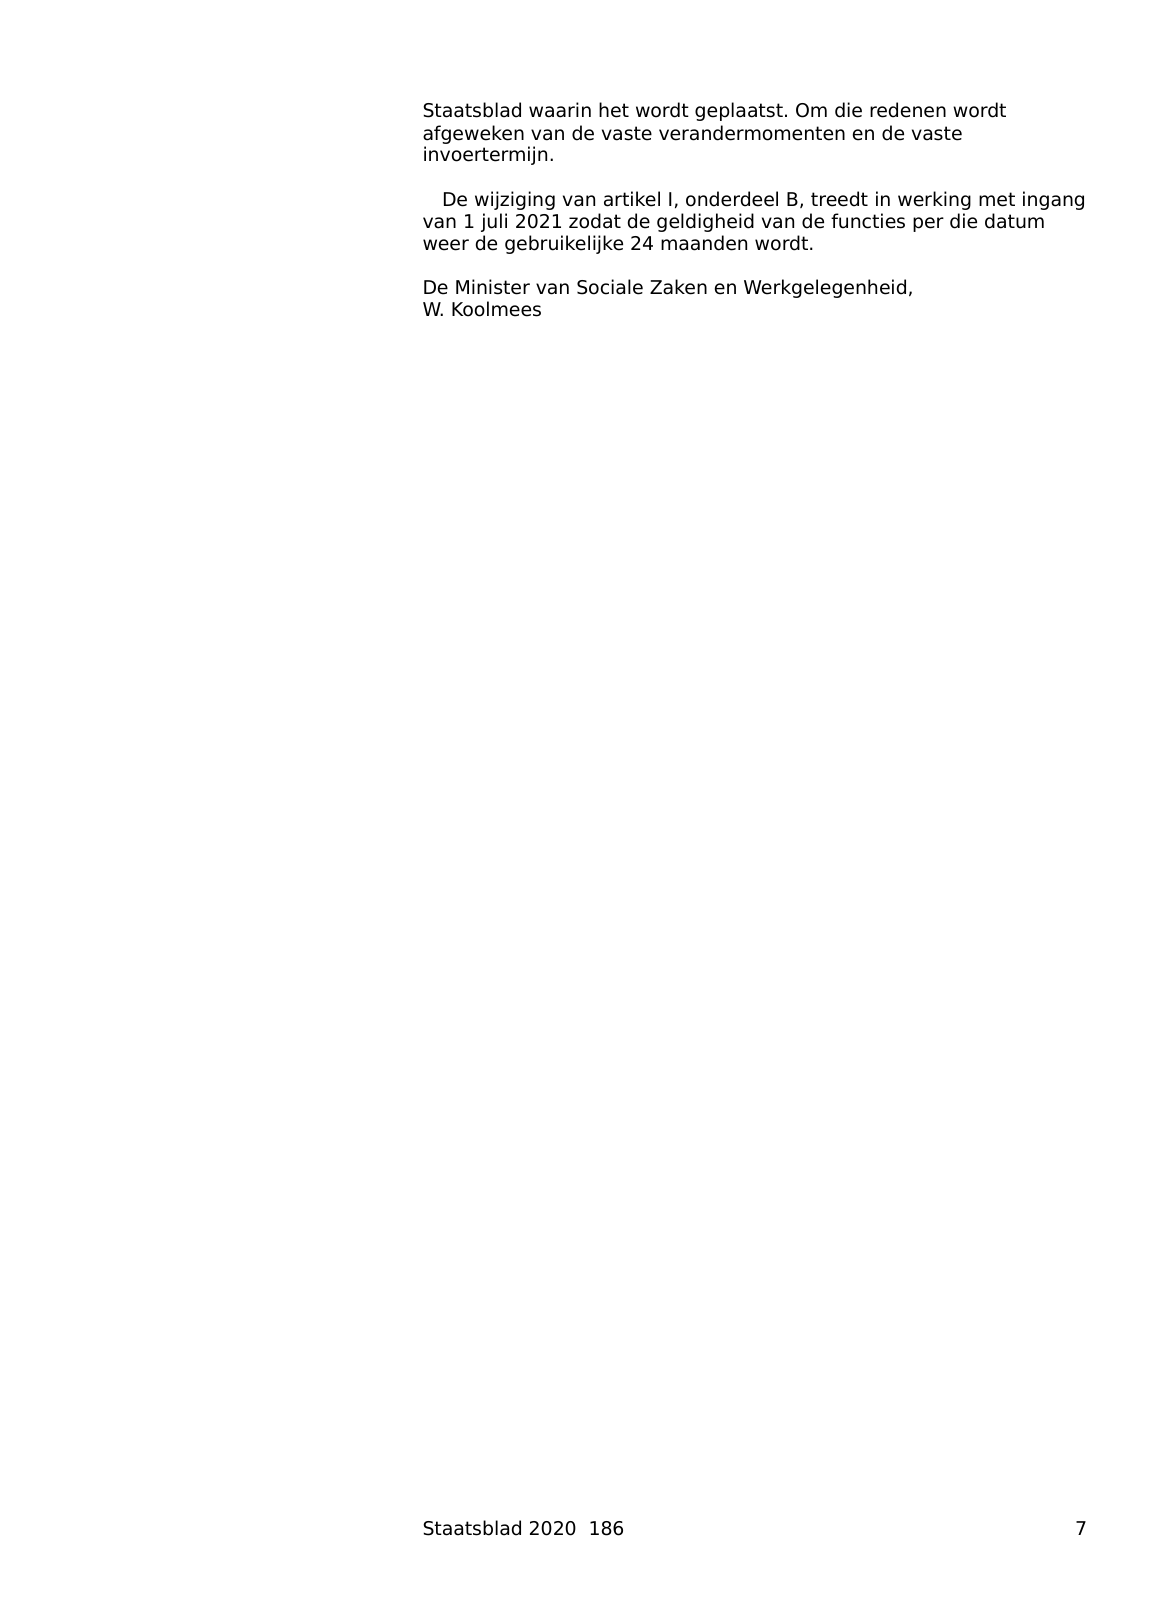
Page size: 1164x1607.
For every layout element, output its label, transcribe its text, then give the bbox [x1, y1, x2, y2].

text De wijziging van artikel I, onderdeel B, treedt in werking met ingang van 1 juli 2021 zodat de geldigheid van de functies per die datum weer de gebruikelijke 24 maanden wordt. [422, 188, 1087, 254]
text De Minister van Sociale Zaken en Werkgelegenheid, W. Koolmees [422, 277, 1087, 321]
text Staatsblad waarin het wordt geplaatst. Om die redenen wordt afgeweken van de vaste verandermomenten en de vaste invoertermijn. [422, 100, 1087, 166]
